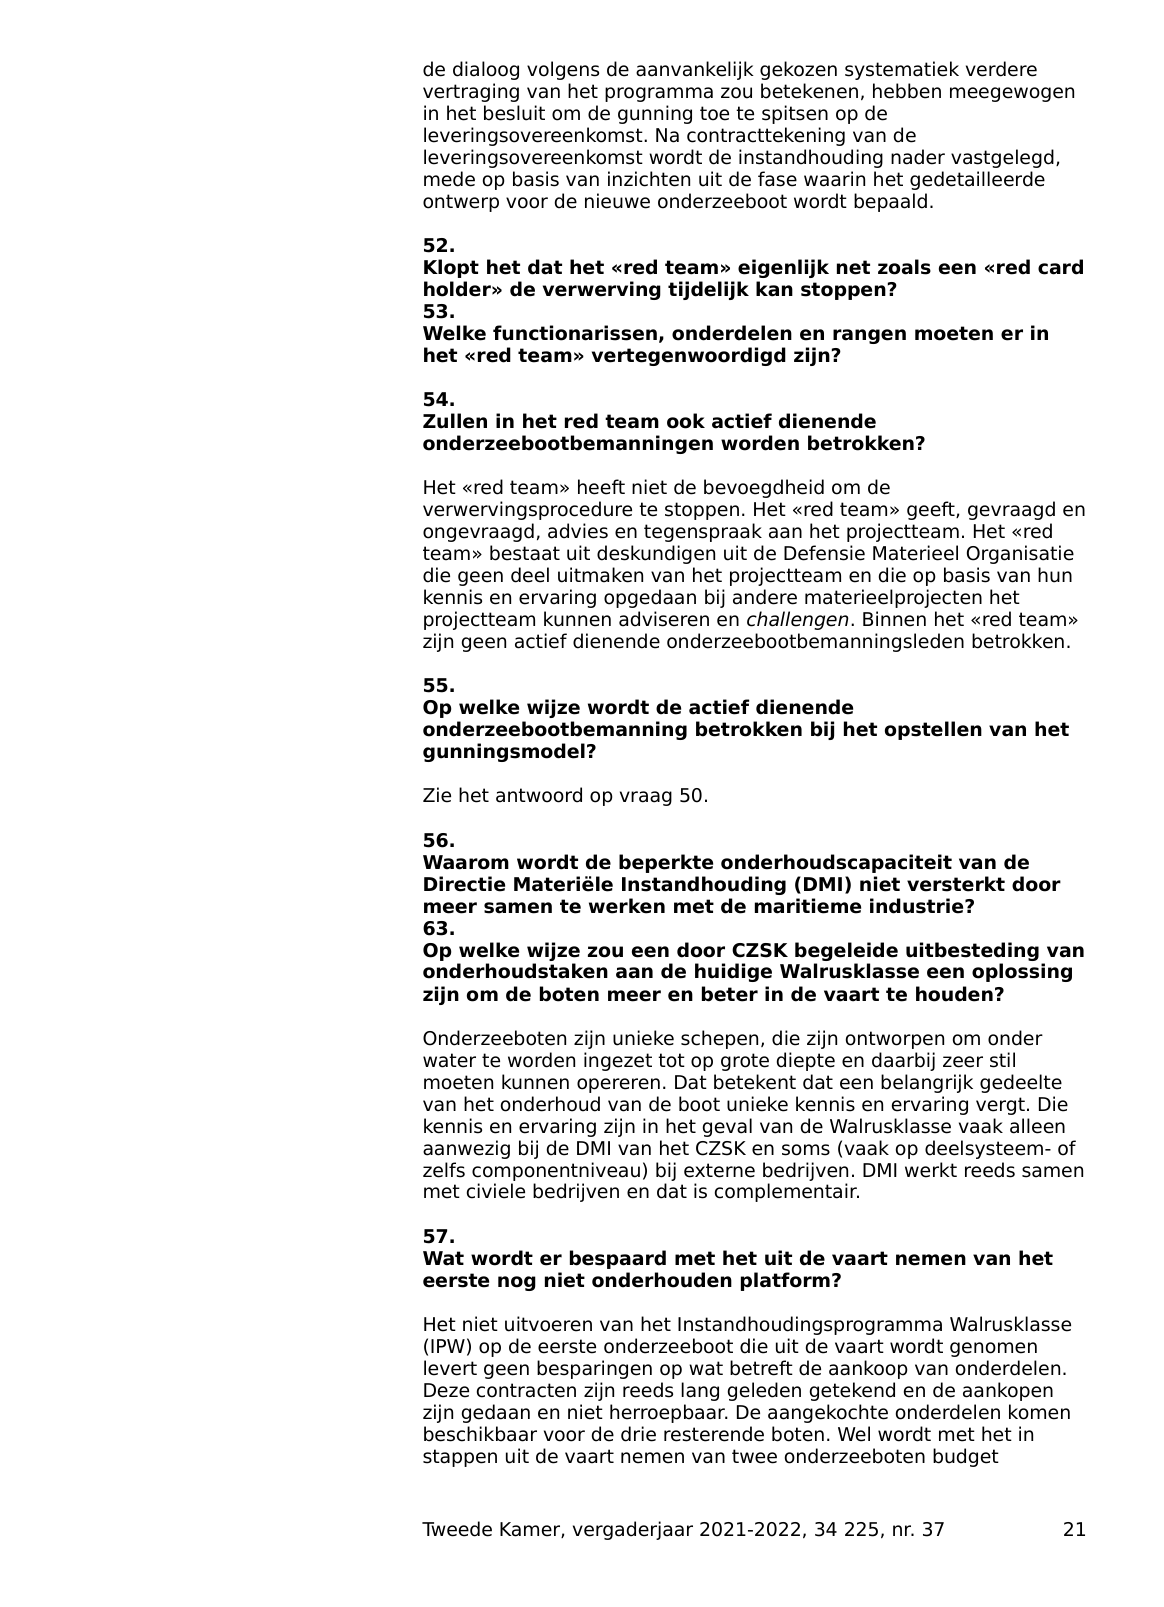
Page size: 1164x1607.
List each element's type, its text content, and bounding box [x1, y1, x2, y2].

text 57. [422, 1226, 1087, 1248]
text 52. [422, 235, 1087, 257]
text Het «red team» heeft niet de bevoegdheid om de verwervingsprocedure te stoppen. Het «red team» geeft, gevraagd en ongevraagd, advies en tegenspraak aan het projectteam. Het «red team» bestaat uit deskundigen uit de Defensie Materieel Organisatie die geen deel uitmaken van het projectteam en die op basis van hun kennis en ervaring opgedaan bij andere materieelprojecten het projectteam kunnen adviseren en challengen. Binnen het «red team» zijn geen actief dienende onderzeebootbemanningsleden betrokken. [422, 477, 1087, 653]
text Het niet uitvoeren van het Instandhoudingsprogramma Walrusklasse (IPW) op de eerste onderzeeboot die uit de vaart wordt genomen levert geen besparingen op wat betreft de aankoop van onderdelen. Deze contracten zijn reeds lang geleden getekend en de aankopen zijn gedaan en niet herroepbaar. De aangekochte onderdelen komen beschikbaar voor de drie resterende boten. Wel wordt met het in stappen uit de vaart nemen van twee onderzeeboten budget [422, 1314, 1087, 1468]
text 54. [422, 389, 1087, 411]
text 63. [422, 917, 1087, 939]
text Zie het antwoord op vraag 50. [422, 785, 1087, 807]
text de dialoog volgens de aanvankelijk gekozen systematiek verdere vertraging van het programma zou betekenen, hebben meegewogen in het besluit om de gunning toe te spitsen op de leveringsovereenkomst. Na contracttekening van de leveringsovereenkomst wordt de instandhouding nader vastgelegd, mede op basis van inzichten uit de fase waarin het gedetailleerde ontwerp voor de nieuwe onderzeeboot wordt bepaald. [422, 59, 1087, 213]
text 53. [422, 301, 1087, 323]
text Op welke wijze zou een door CZSK begeleide uitbesteding van onderhoudstaken aan de huidige Walrusklasse een oplossing zijn om de boten meer en beter in de vaart te houden? [422, 939, 1087, 1005]
text Onderzeeboten zijn unieke schepen, die zijn ontworpen om onder water te worden ingezet tot op grote diepte en daarbij zeer stil moeten kunnen opereren. Dat betekent dat een belangrijk gedeelte van het onderhoud van de boot unieke kennis en ervaring vergt. Die kennis en ervaring zijn in het geval van de Walrusklasse vaak alleen aanwezig bij de DMI van het CZSK en soms (vaak op deelsysteem- of zelfs componentniveau) bij externe bedrijven. DMI werkt reeds samen met civiele bedrijven en dat is complementair. [422, 1028, 1087, 1203]
text Welke functionarissen, onderdelen en rangen moeten er in het «red team» vertegenwoordigd zijn? [422, 323, 1087, 367]
text Wat wordt er bespaard met het uit de vaart nemen van het eerste nog niet onderhouden platform? [422, 1248, 1087, 1292]
text Op welke wijze wordt de actief dienende onderzeebootbemanning betrokken bij het opstellen van het gunningsmodel? [422, 697, 1087, 763]
text 56. [422, 829, 1087, 852]
text Zullen in het red team ook actief dienende onderzeebootbemanningen worden betrokken? [422, 411, 1087, 455]
text 55. [422, 675, 1087, 697]
text Waarom wordt de beperkte onderhoudscapaciteit van de Directie Materiële Instandhouding (DMI) niet versterkt door meer samen te werken met de maritieme industrie? [422, 852, 1087, 917]
text Klopt het dat het «red team» eigenlijk net zoals een «red card holder» de verwerving tijdelijk kan stoppen? [422, 257, 1087, 301]
